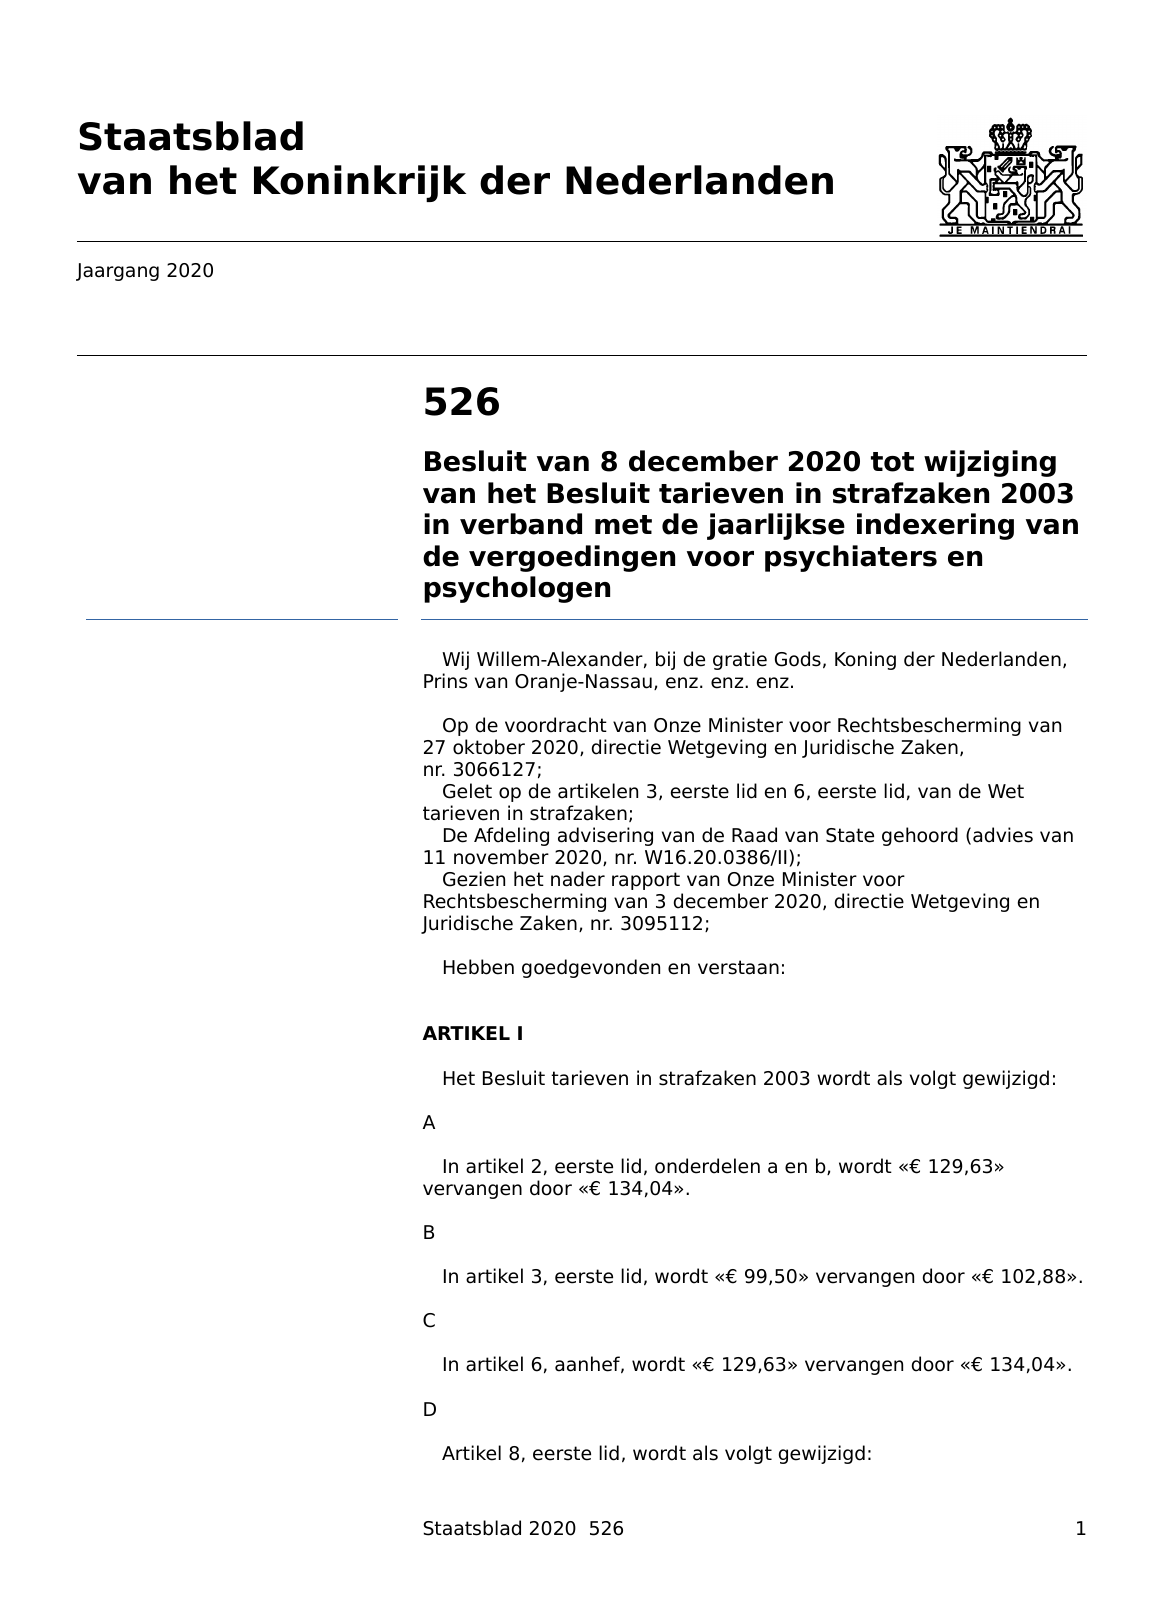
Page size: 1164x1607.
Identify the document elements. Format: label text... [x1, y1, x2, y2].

subtitle ARTIKEL I [422, 1023, 1087, 1045]
picture [936, 115, 1087, 240]
text Artikel 8, eerste lid, wordt als volgt gewijzigd: [422, 1443, 1087, 1465]
text Op de voordracht van Onze Minister voor Rechtsbescherming van 27 oktober 2020, directie Wetgeving en Juridische Zaken, nr. 3066127; [422, 715, 1087, 781]
subtitle 526 [422, 381, 1087, 424]
text In artikel 6, aanhef, wordt «€ 129,63» vervangen door «€ 134,04». [422, 1354, 1087, 1376]
text C [422, 1310, 1087, 1332]
text Gezien het nader rapport van Onze Minister voor Rechtsbescherming van 3 december 2020, directie Wetgeving en Juridische Zaken, nr. 3095112; [422, 869, 1087, 935]
text B [422, 1222, 1087, 1244]
text Wij Willem-Alexander, bij de gratie Gods, Koning der Nederlanden, Prins van Oranje-Nassau, enz. enz. enz. [422, 649, 1087, 693]
table_cell Jaargang 2020 [77, 242, 1087, 355]
text In artikel 3, eerste lid, wordt «€ 99,50» vervangen door «€ 102,88». [422, 1266, 1087, 1288]
text De Afdeling advisering van de Raad van State gehoord (advies van 11 november 2020, nr. W16.20.0386/II); [422, 825, 1087, 869]
text Besluit van 8 december 2020 tot wijziging van het Besluit tarieven in strafzaken 2003 in verband met de jaarlijkse indexering van de vergoedingen voor psychiaters en psychologen [422, 447, 1087, 604]
text In artikel 2, eerste lid, onderdelen a en b, wordt «€ 129,63» vervangen door «€ 134,04». [422, 1156, 1087, 1200]
text A [422, 1112, 1087, 1133]
table_header [886, 100, 1087, 241]
table_header Staatsblad van het Koninkrijk der Nederlanden [77, 100, 886, 241]
text D [422, 1398, 1087, 1421]
text Hebben goedgevonden en verstaan: [422, 957, 1087, 979]
text Het Besluit tarieven in strafzaken 2003 wordt als volgt gewijzigd: [422, 1067, 1087, 1089]
text Gelet op de artikelen 3, eerste lid en 6, eerste lid, van de Wet tarieven in strafzaken; [422, 781, 1087, 825]
